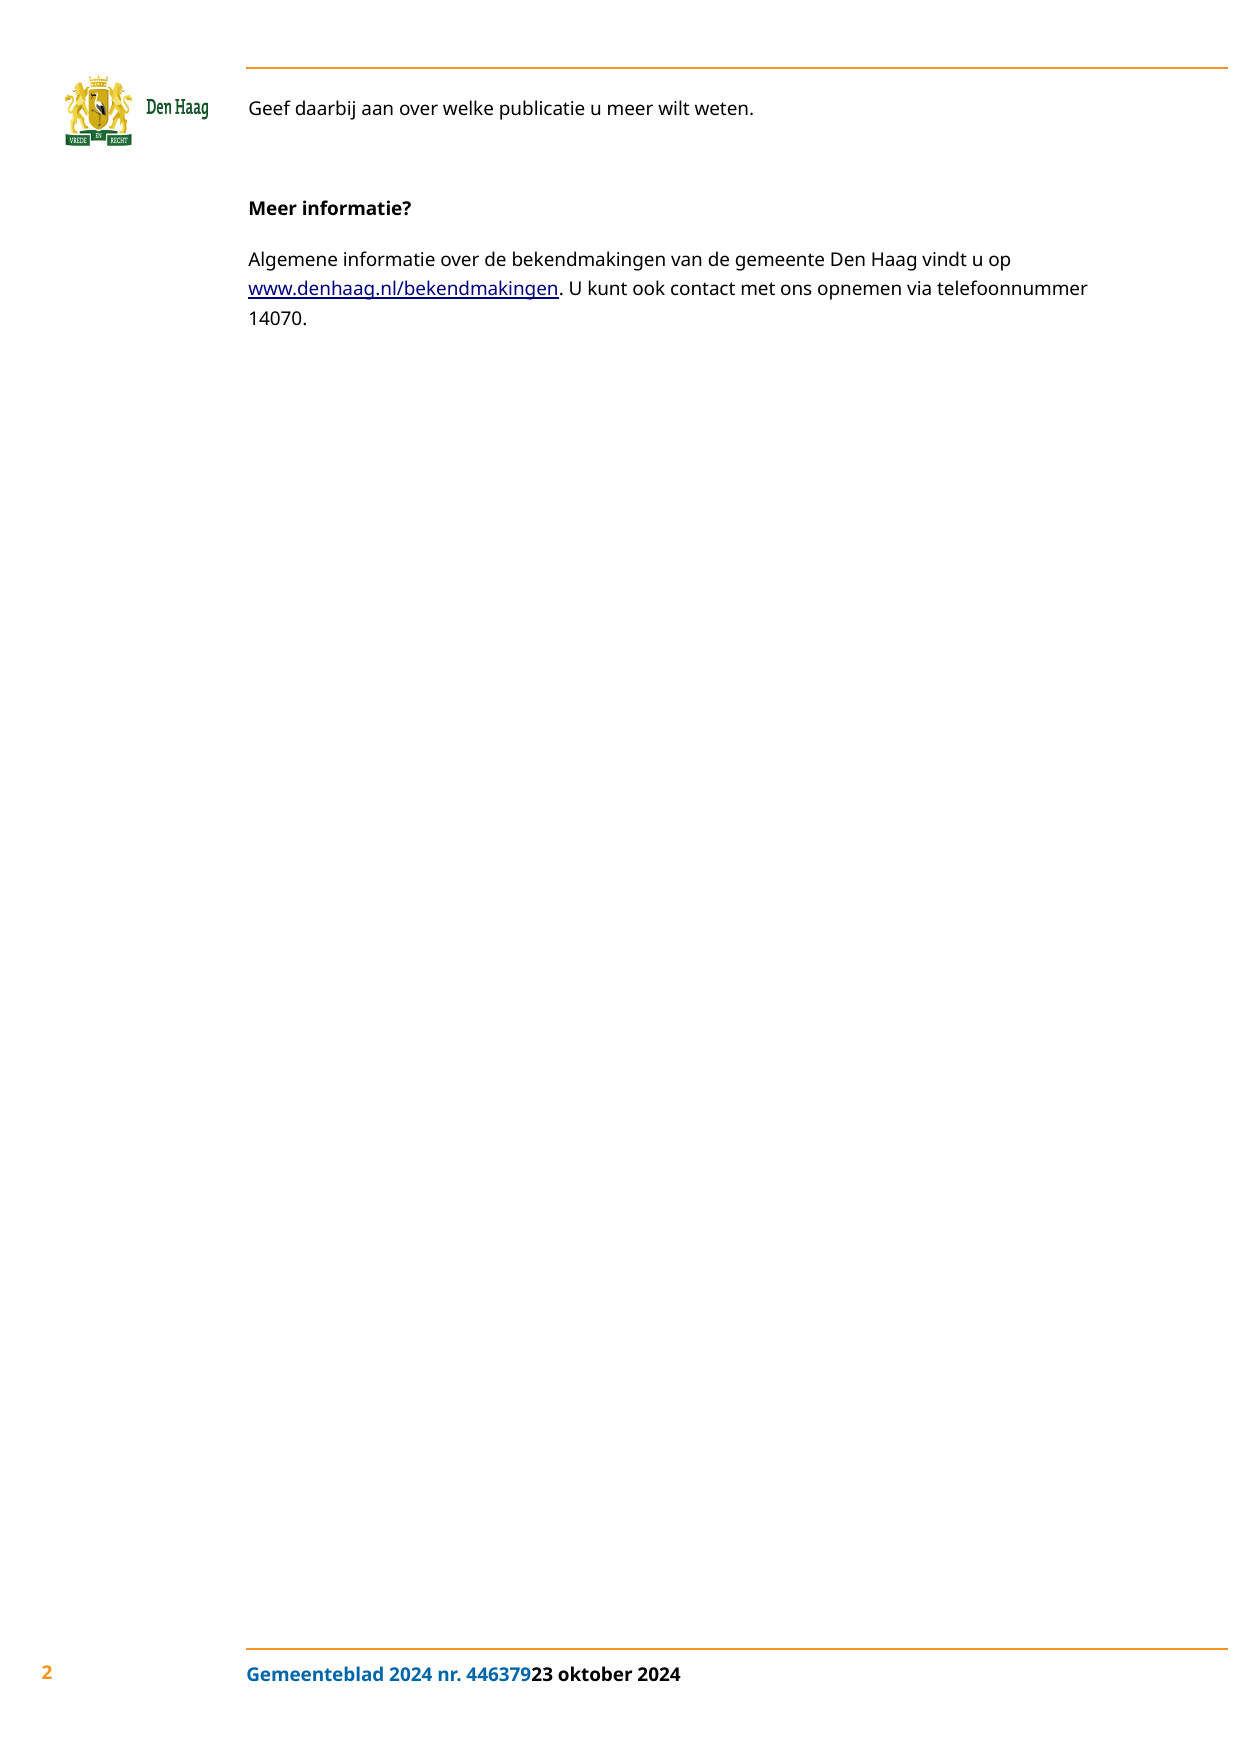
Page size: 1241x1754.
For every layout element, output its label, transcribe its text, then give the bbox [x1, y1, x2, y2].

text Geef daarbij aan over welke publicatie u meer wilt weten. [248, 95, 1152, 121]
text Algemene informatie over de bekendmakingen van de gemeente Den Haag vindt u op www.denhaag.nl/bekendmakingen. U kunt ook contact met ons opnemen via telefoonnummer 14070. [248, 246, 1152, 331]
picture [41, 47, 231, 172]
text Meer informatie? [248, 196, 1152, 221]
